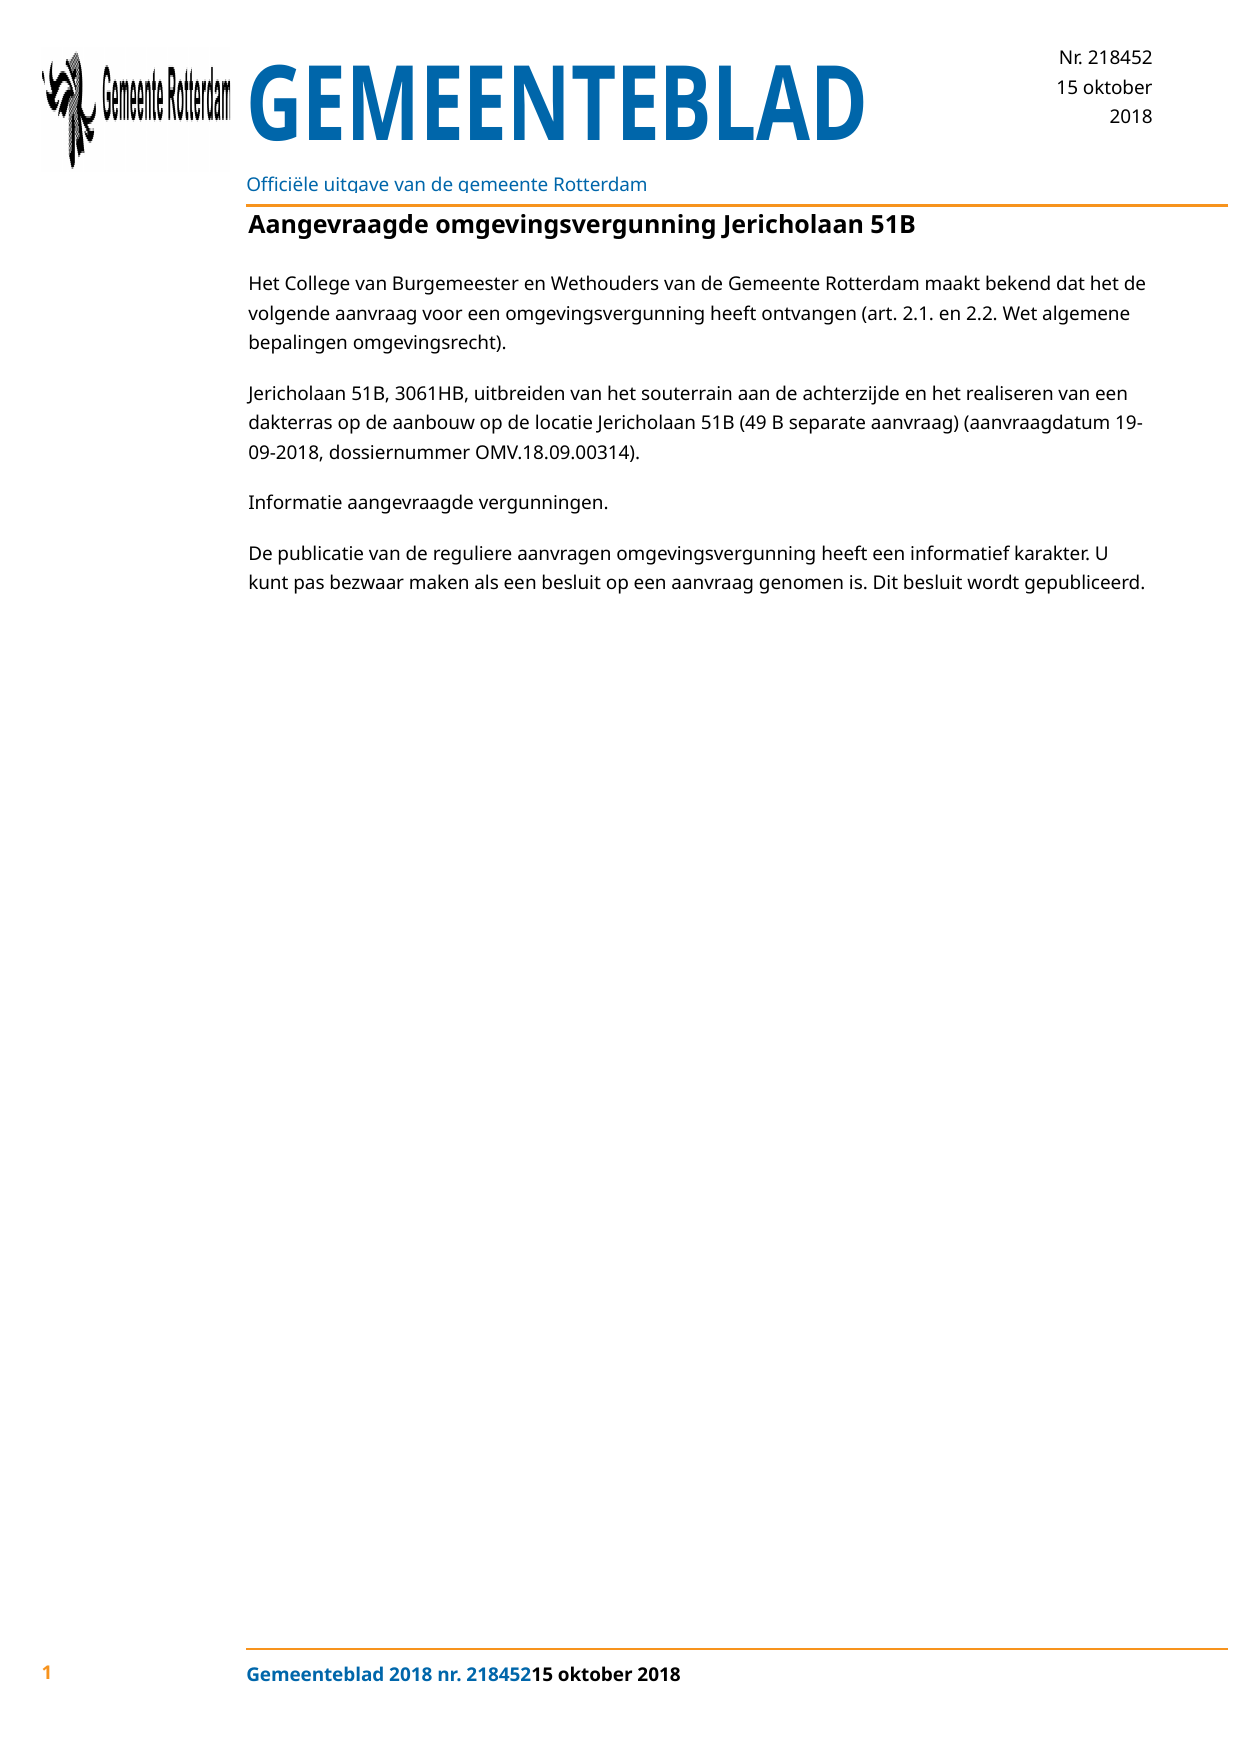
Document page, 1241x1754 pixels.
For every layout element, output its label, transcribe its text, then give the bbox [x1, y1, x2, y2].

text Jericholaan 51B, 3061HB, uitbreiden van het souterrain aan de achterzijde en het realiseren van een dakterras op de aanbouw op de locatie Jericholaan 51B (49 B separate aanvraag) (aanvraagdatum 19-09-2018, dossiernummer OMV.18.09.00314). [248, 380, 1152, 465]
text De publicatie van de reguliere aanvragen omgevingsvergunning heeft een informatief karakter. U kunt pas bezwaar maken als een besluit op een aanvraag genomen is. Dit besluit wordt gepubliceerd. [248, 540, 1152, 595]
text Informatie aangevraagde vergunningen. [248, 489, 1152, 515]
text Het College van Burgemeester en Wethouders van de Gemeente Rotterdam maakt bekend dat het de volgende aanvraag voor een omgevingsvergunning heeft ontvangen (art. 2.1. en 2.2. Wet algemene bepalingen omgevingsrecht). [248, 270, 1152, 355]
text Aangevraagde omgevingsvergunning Jericholaan 51B [248, 207, 1152, 241]
picture [41, 47, 231, 172]
